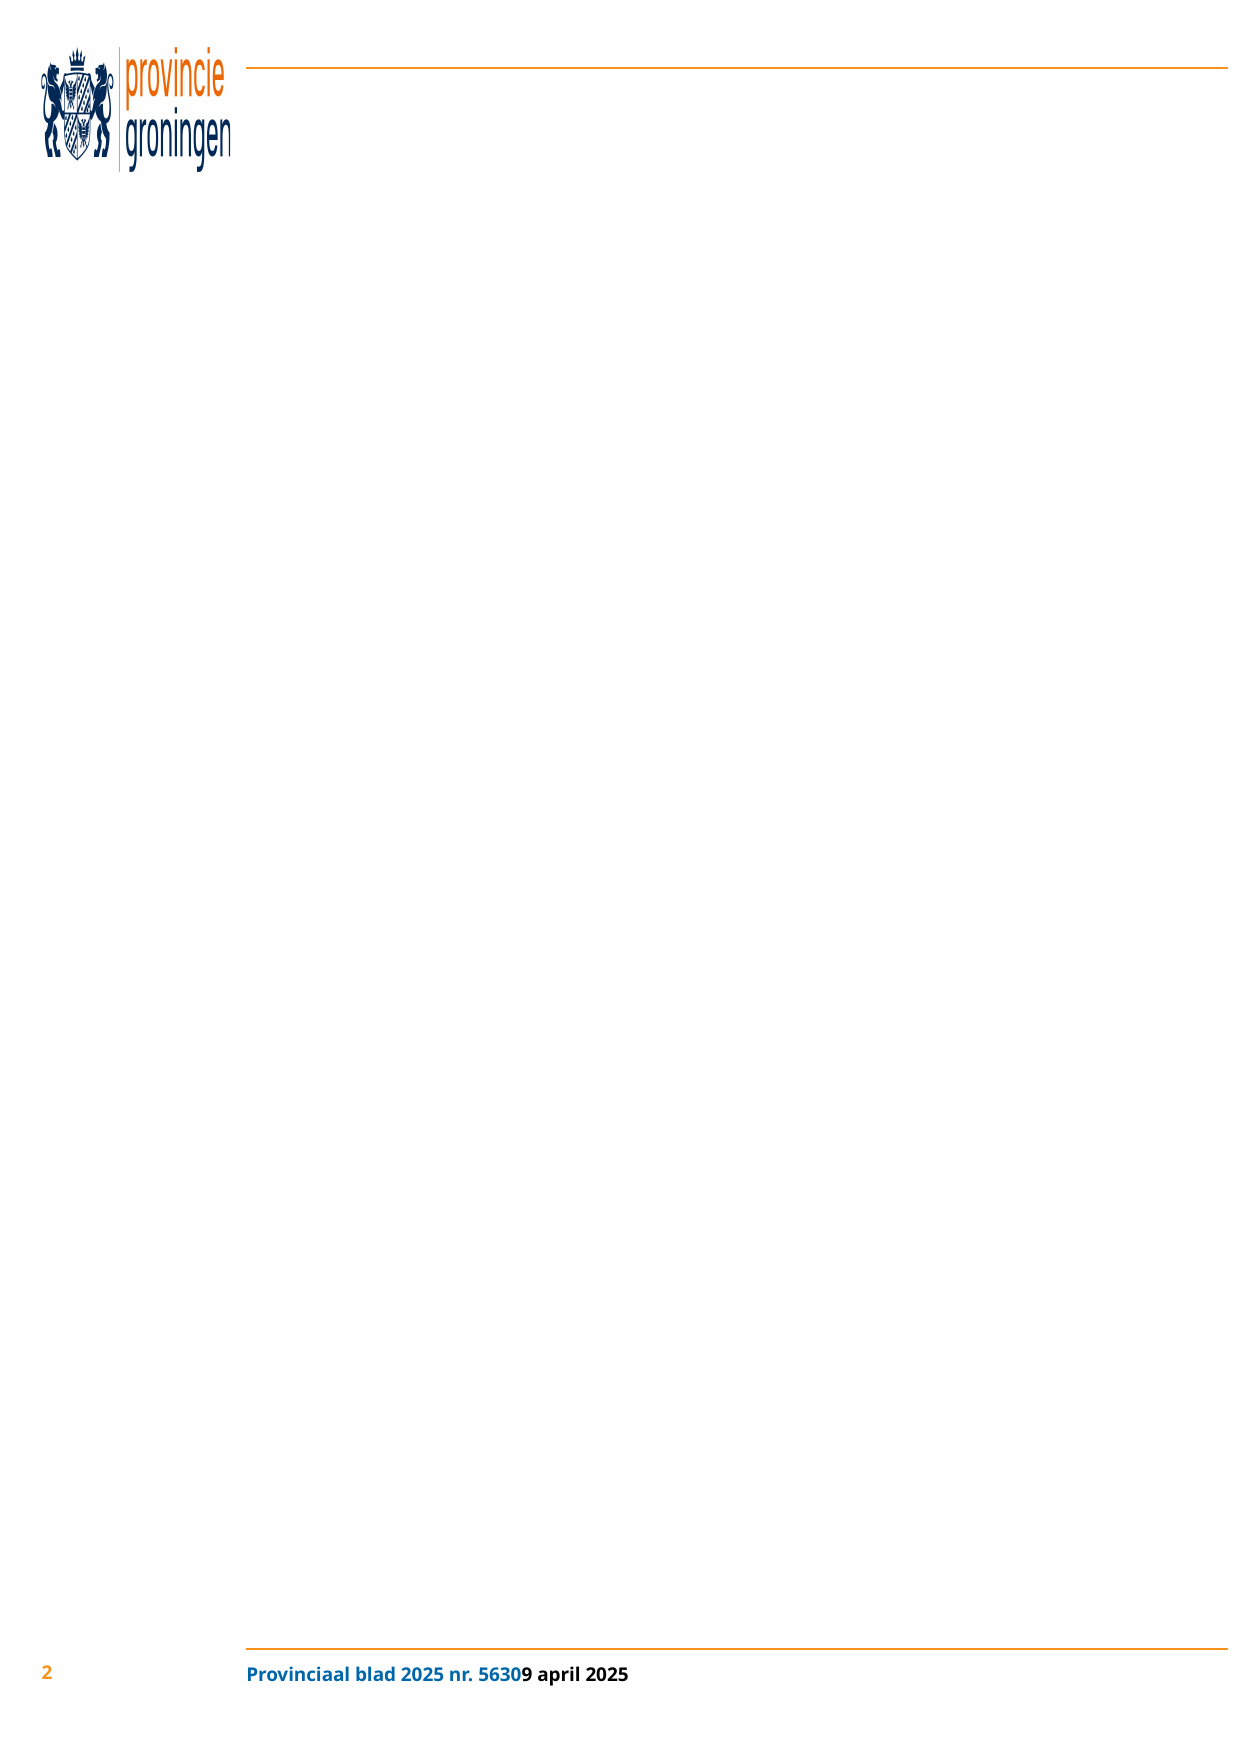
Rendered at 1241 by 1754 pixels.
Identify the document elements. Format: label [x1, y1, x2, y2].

picture [41, 47, 231, 172]
